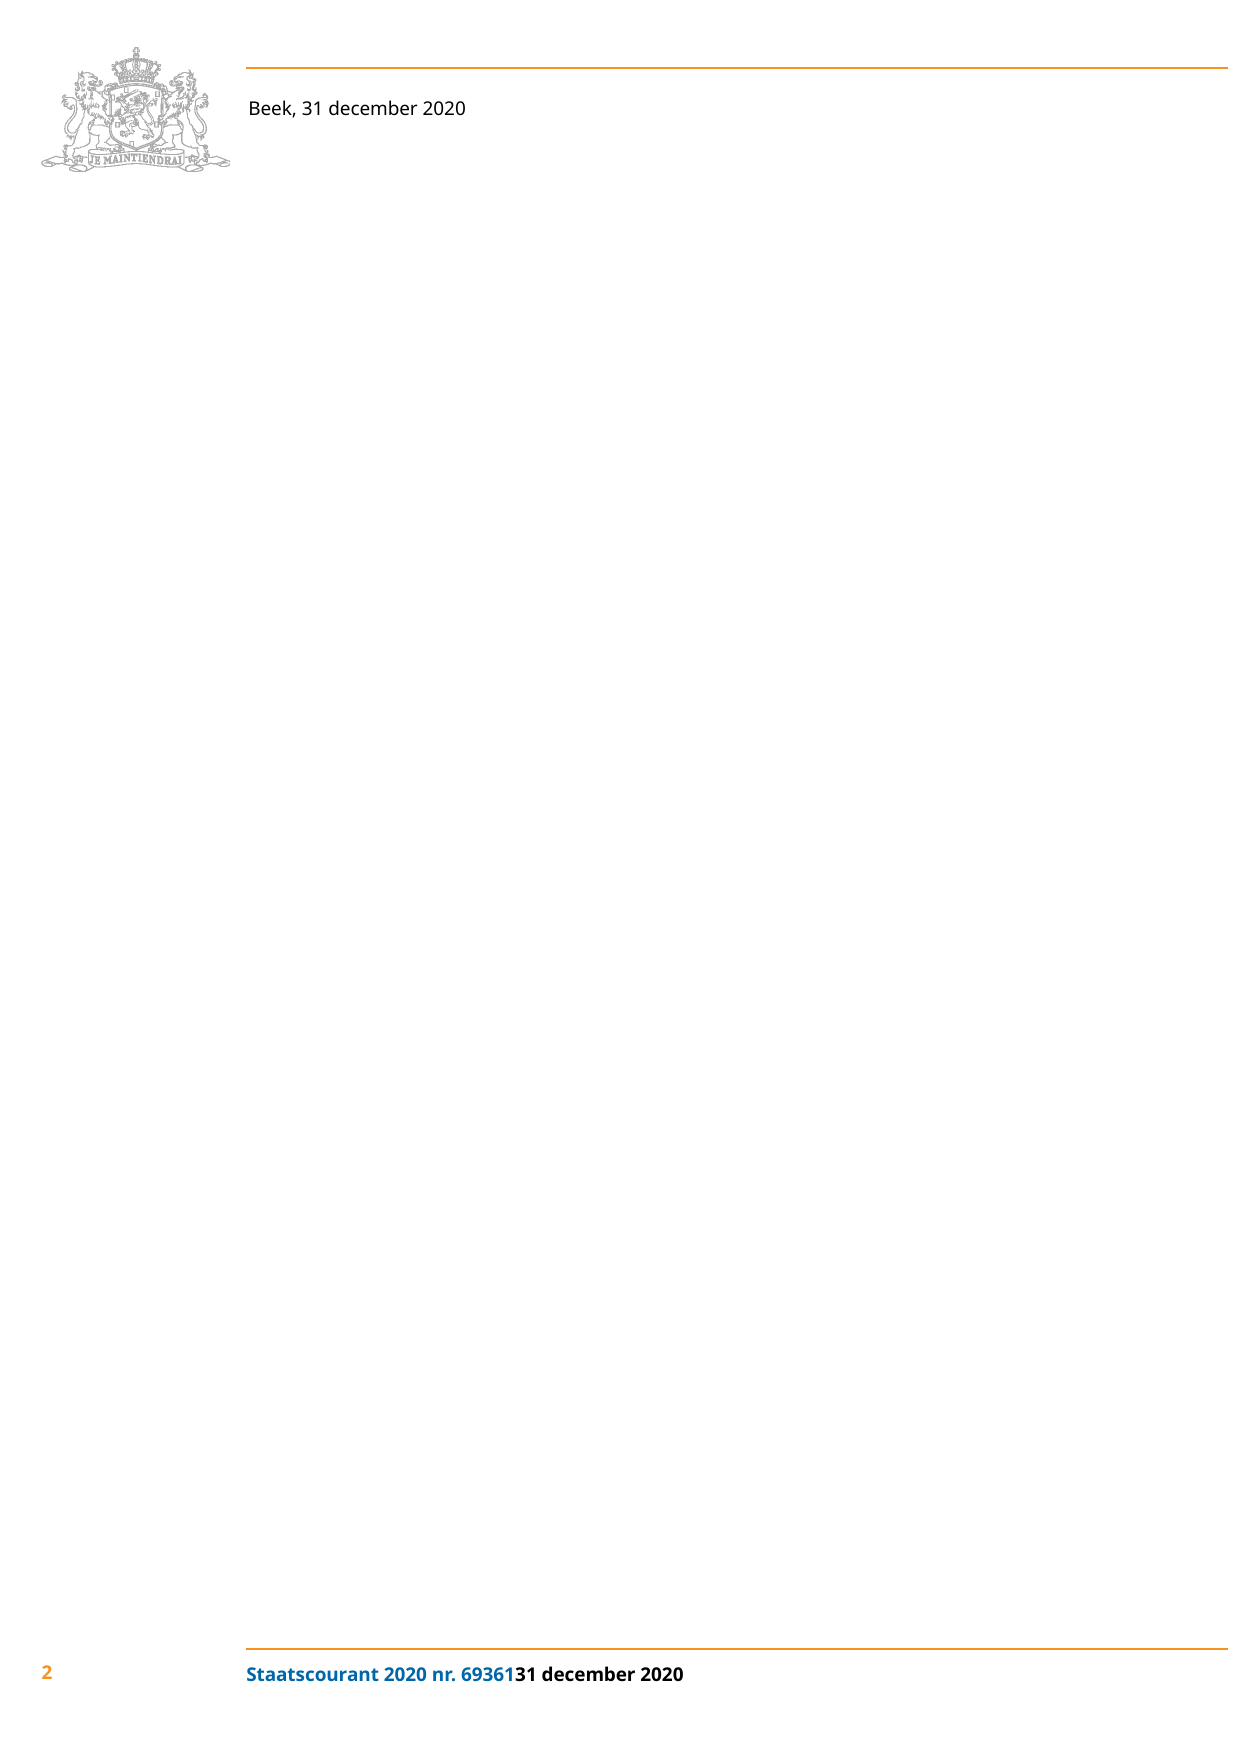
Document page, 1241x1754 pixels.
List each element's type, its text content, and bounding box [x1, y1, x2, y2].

text Beek, 31 december 2020 [248, 95, 1152, 121]
table_header [248, 196, 700, 221]
table_header [700, 196, 1152, 221]
picture [41, 47, 231, 172]
